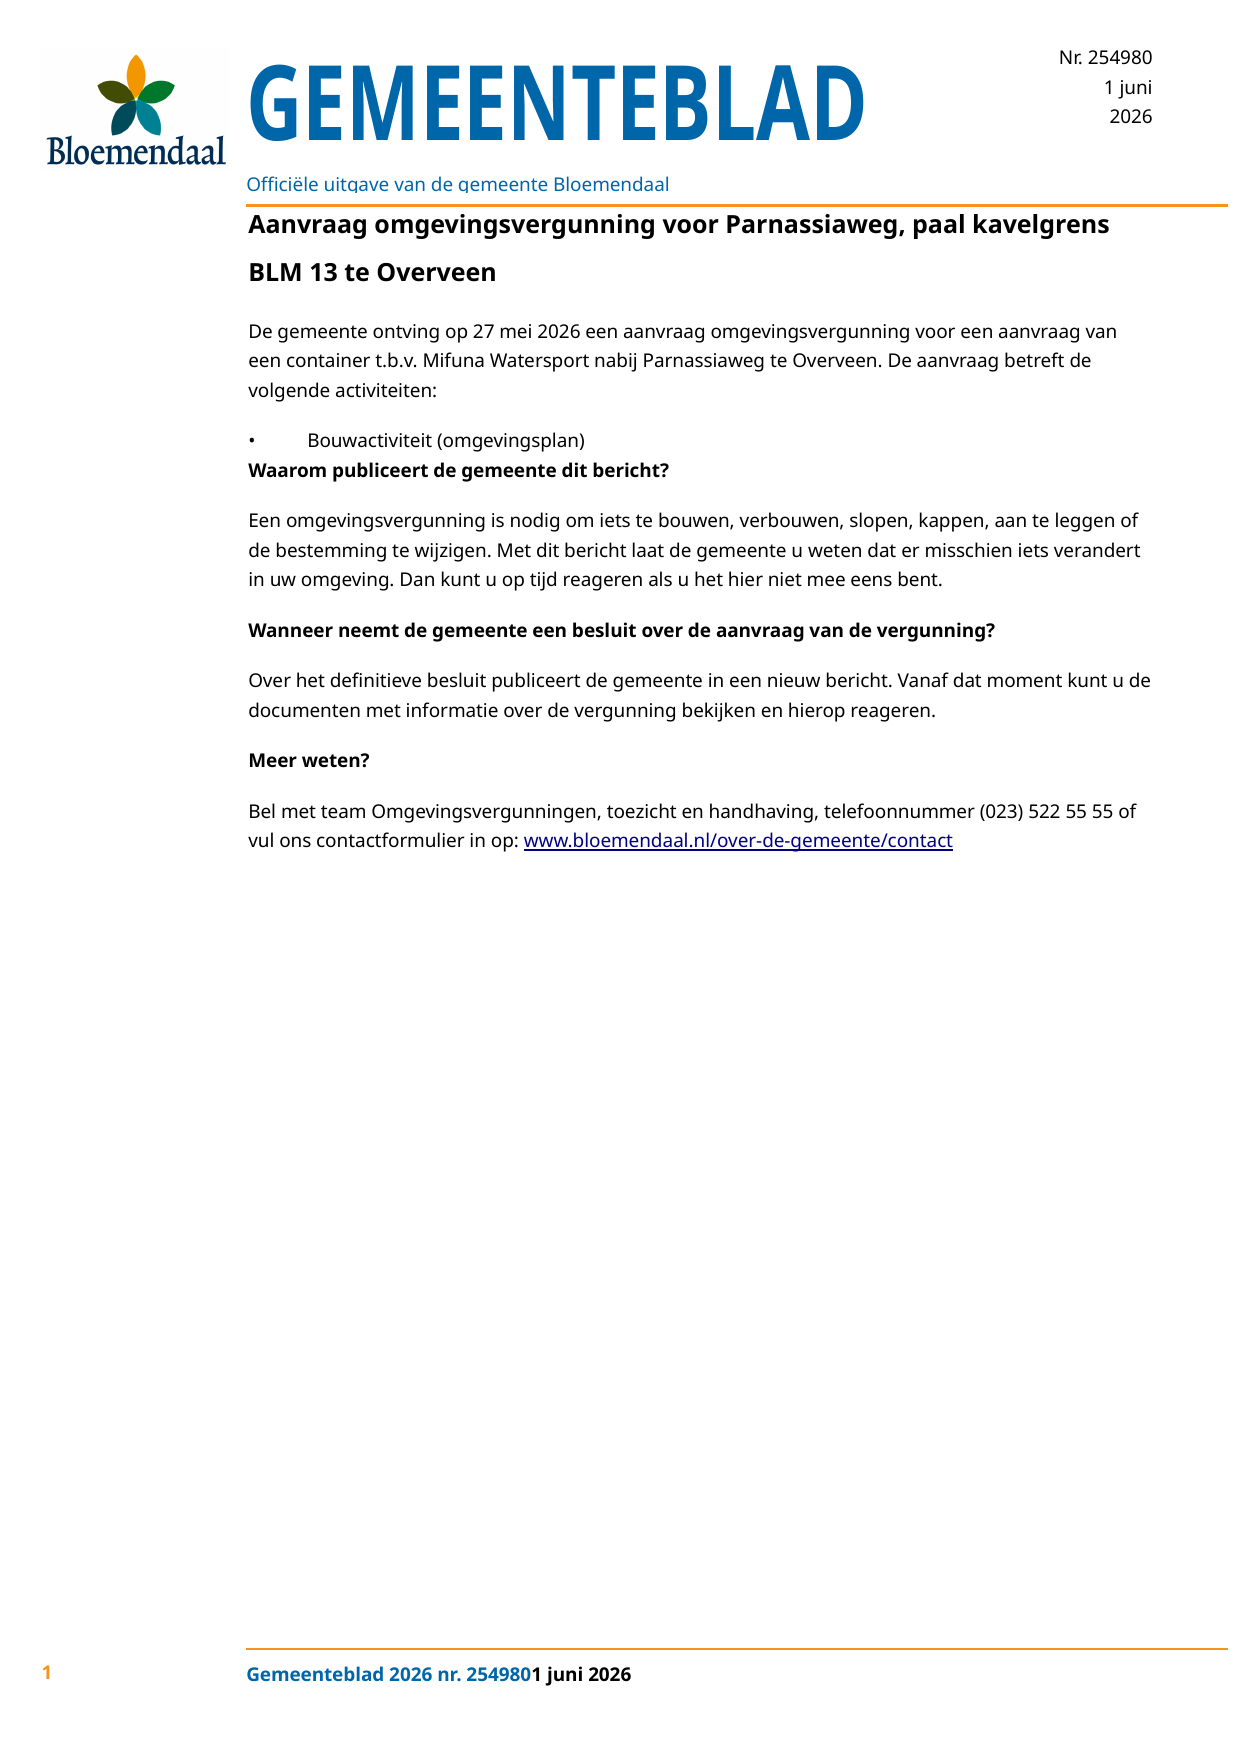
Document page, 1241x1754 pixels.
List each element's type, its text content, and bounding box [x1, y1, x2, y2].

text Bel met team Omgevingsvergunningen, toezicht en handhaving, telefoonnummer (023) 522 55 55 of vul ons contactformulier in op: www.bloemendaal.nl/over-de-gemeente/contact [248, 798, 1152, 853]
text Meer weten? [248, 747, 1152, 773]
picture [41, 47, 231, 172]
text Wanneer neemt de gemeente een besluit over de aanvraag van de vergunning? [248, 617, 1152, 643]
list Bouwactiviteit (omgevingsplan) [248, 427, 1152, 453]
text Een omgevingsvergunning is nodig om iets te bouwen, verbouwen, slopen, kappen, aan te leggen of de bestemming te wijzigen. Met dit bericht laat de gemeente u weten dat er misschien iets verandert in uw omgeving. Dan kunt u op tijd reageren als u het hier niet mee eens bent. [248, 507, 1152, 592]
text Aanvraag omgevingsvergunning voor Parnassiaweg, paal kavelgrens BLM 13 te Overveen [248, 207, 1152, 288]
text De gemeente ontving op 27 mei 2026 een aanvraag omgevingsvergunning voor een aanvraag van een container t.b.v. Mifuna Watersport nabij Parnassiaweg te Overveen. De aanvraag betreft de volgende activiteiten: [248, 318, 1152, 403]
text Over het definitieve besluit publiceert de gemeente in een nieuw bericht. Vanaf dat moment kunt u de documenten met informatie over de vergunning bekijken en hierop reageren. [248, 667, 1152, 723]
text Waarom publiceert de gemeente dit bericht? [248, 457, 1152, 483]
